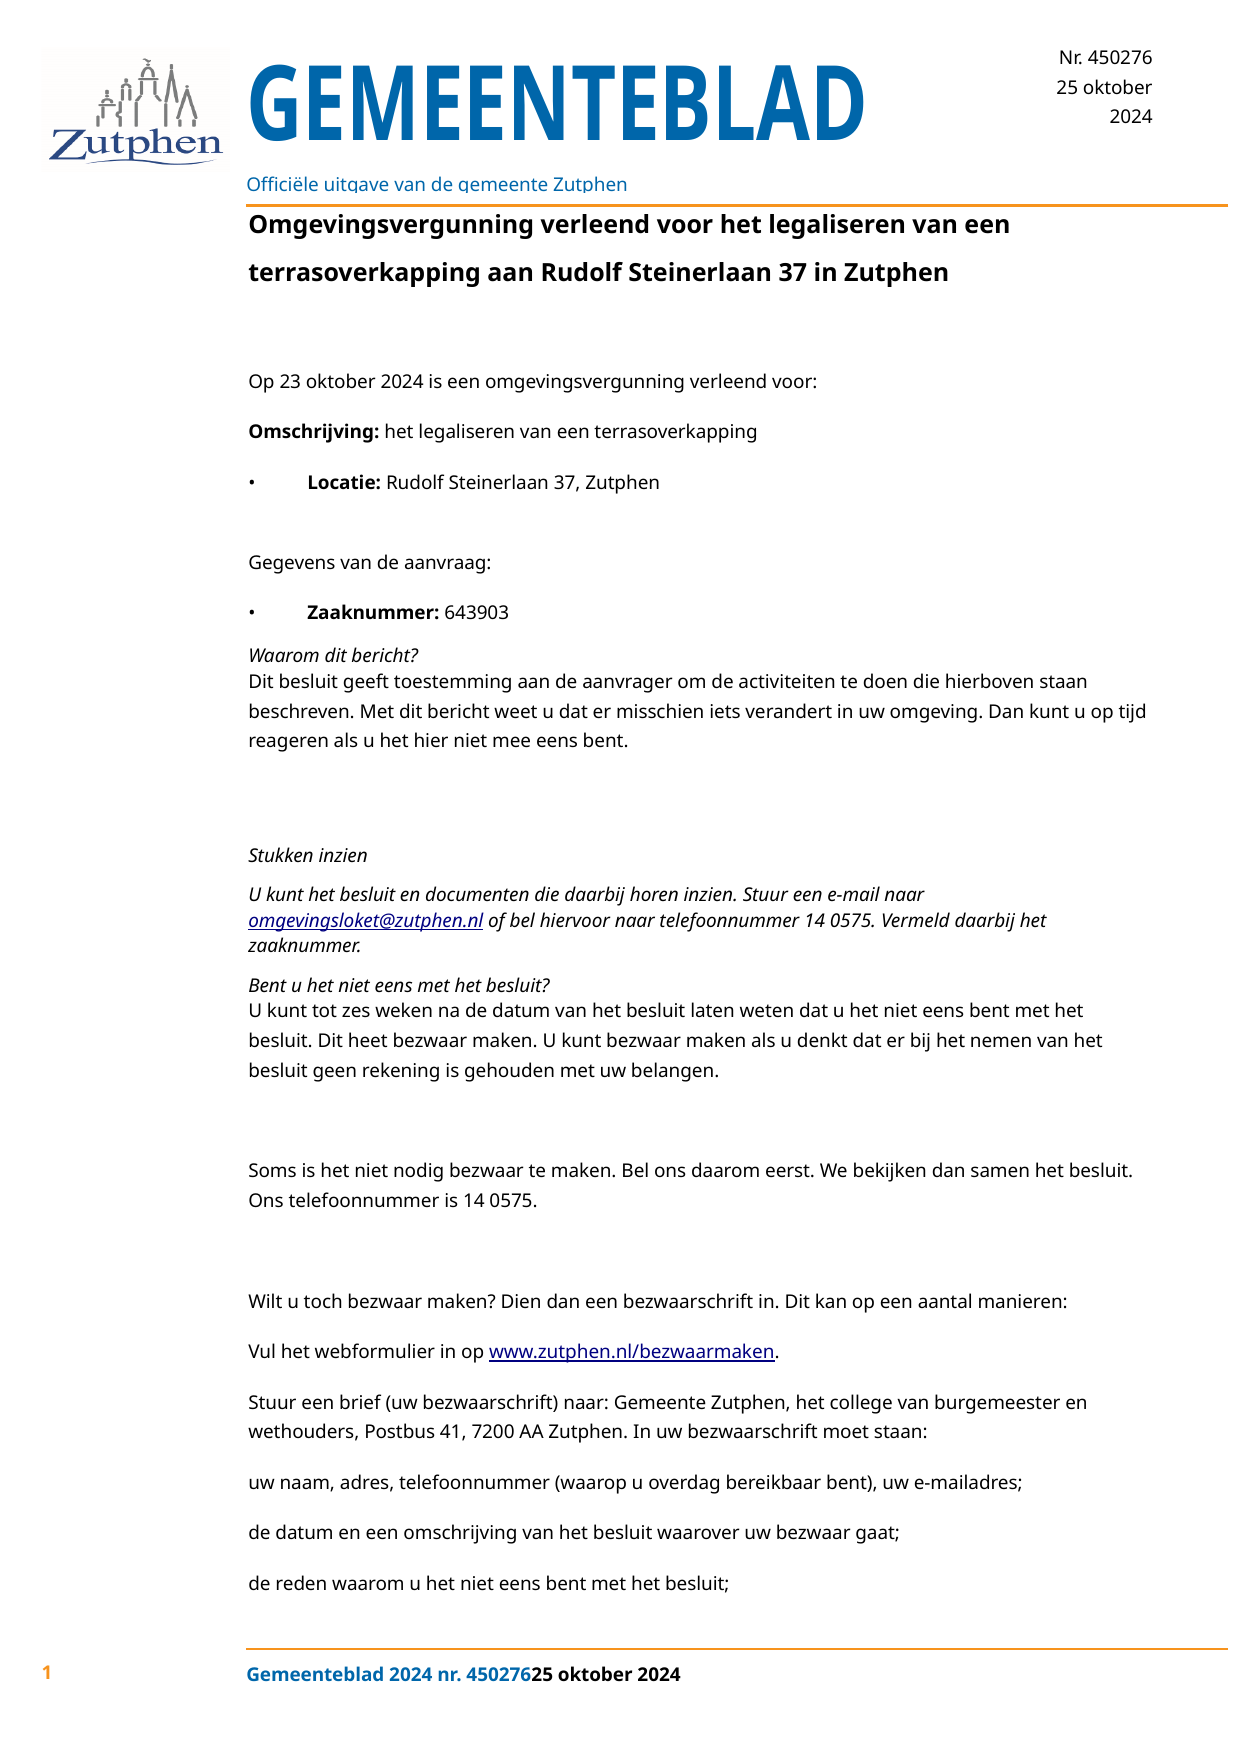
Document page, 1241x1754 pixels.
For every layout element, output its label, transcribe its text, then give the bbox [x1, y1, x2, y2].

text Soms is het niet nodig bezwaar te maken. Bel ons daarom eerst. We bekijken dan samen het besluit. Ons telefoonnummer is 14 0575. [248, 1158, 1152, 1213]
text de datum en een omschrijving van het besluit waarover uw bezwaar gaat; [248, 1519, 1152, 1545]
text U kunt het besluit en documenten die daarbij horen inzien. Stuur een e-mail naar omgevingsloket@zutphen.nl of bel hiervoor naar telefoonnummer 14 0575. Vermeld daarbij het zaaknummer. [248, 881, 1152, 958]
text de reden waarom u het niet eens bent met het besluit; [248, 1570, 1152, 1596]
text Gegevens van de aanvraag: [248, 549, 1152, 575]
text Op 23 oktober 2024 is een omgevingsvergunning verleend voor: [248, 368, 1152, 394]
text uw naam, adres, telefoonnummer (waarop u overdag bereikbaar bent), uw e-mailadres; [248, 1469, 1152, 1495]
text Omschrijving: het legaliseren van een terrasoverkapping [248, 419, 1152, 444]
list Zaaknummer: 643903 [248, 599, 1152, 625]
text Vul het webformulier in op www.zutphen.nl/bezwaarmaken. [248, 1338, 1152, 1364]
text U kunt tot zes weken na de datum van het besluit laten weten dat u het niet eens bent met het besluit. Dit heet bezwaar maken. U kunt bezwaar maken als u denkt dat er bij het nemen van het besluit geen rekening is gehouden met uw belangen. [248, 998, 1152, 1083]
text Omgevingsvergunning verleend voor het legaliseren van een terrasoverkapping aan Rudolf Steinerlaan 37 in Zutphen [248, 207, 1152, 288]
text Dit besluit geeft toestemming aan de aanvrager om de activiteiten te doen die hierboven staan beschreven. Met dit bericht weet u dat er misschien iets verandert in uw omgeving. Dan kunt u op tijd reageren als u het hier niet mee eens bent. [248, 668, 1152, 753]
list Locatie: Rudolf Steinerlaan 37, Zutphen [248, 469, 1152, 495]
text Bent u het niet eens met het besluit? [248, 972, 1152, 998]
text Wilt u toch bezwaar maken? Dien dan een bezwaarschrift in. Dit kan op een aantal manieren: [248, 1288, 1152, 1314]
text Stukken inzien [248, 842, 1152, 868]
text Stuur een brief (uw bezwaarschrift) naar: Gemeente Zutphen, het college van burgemeester en wethouders, Postbus 41, 7200 AA Zutphen. In uw bezwaarschrift moet staan: [248, 1389, 1152, 1444]
picture [41, 47, 231, 172]
text Waarom dit bericht? [248, 643, 1152, 668]
